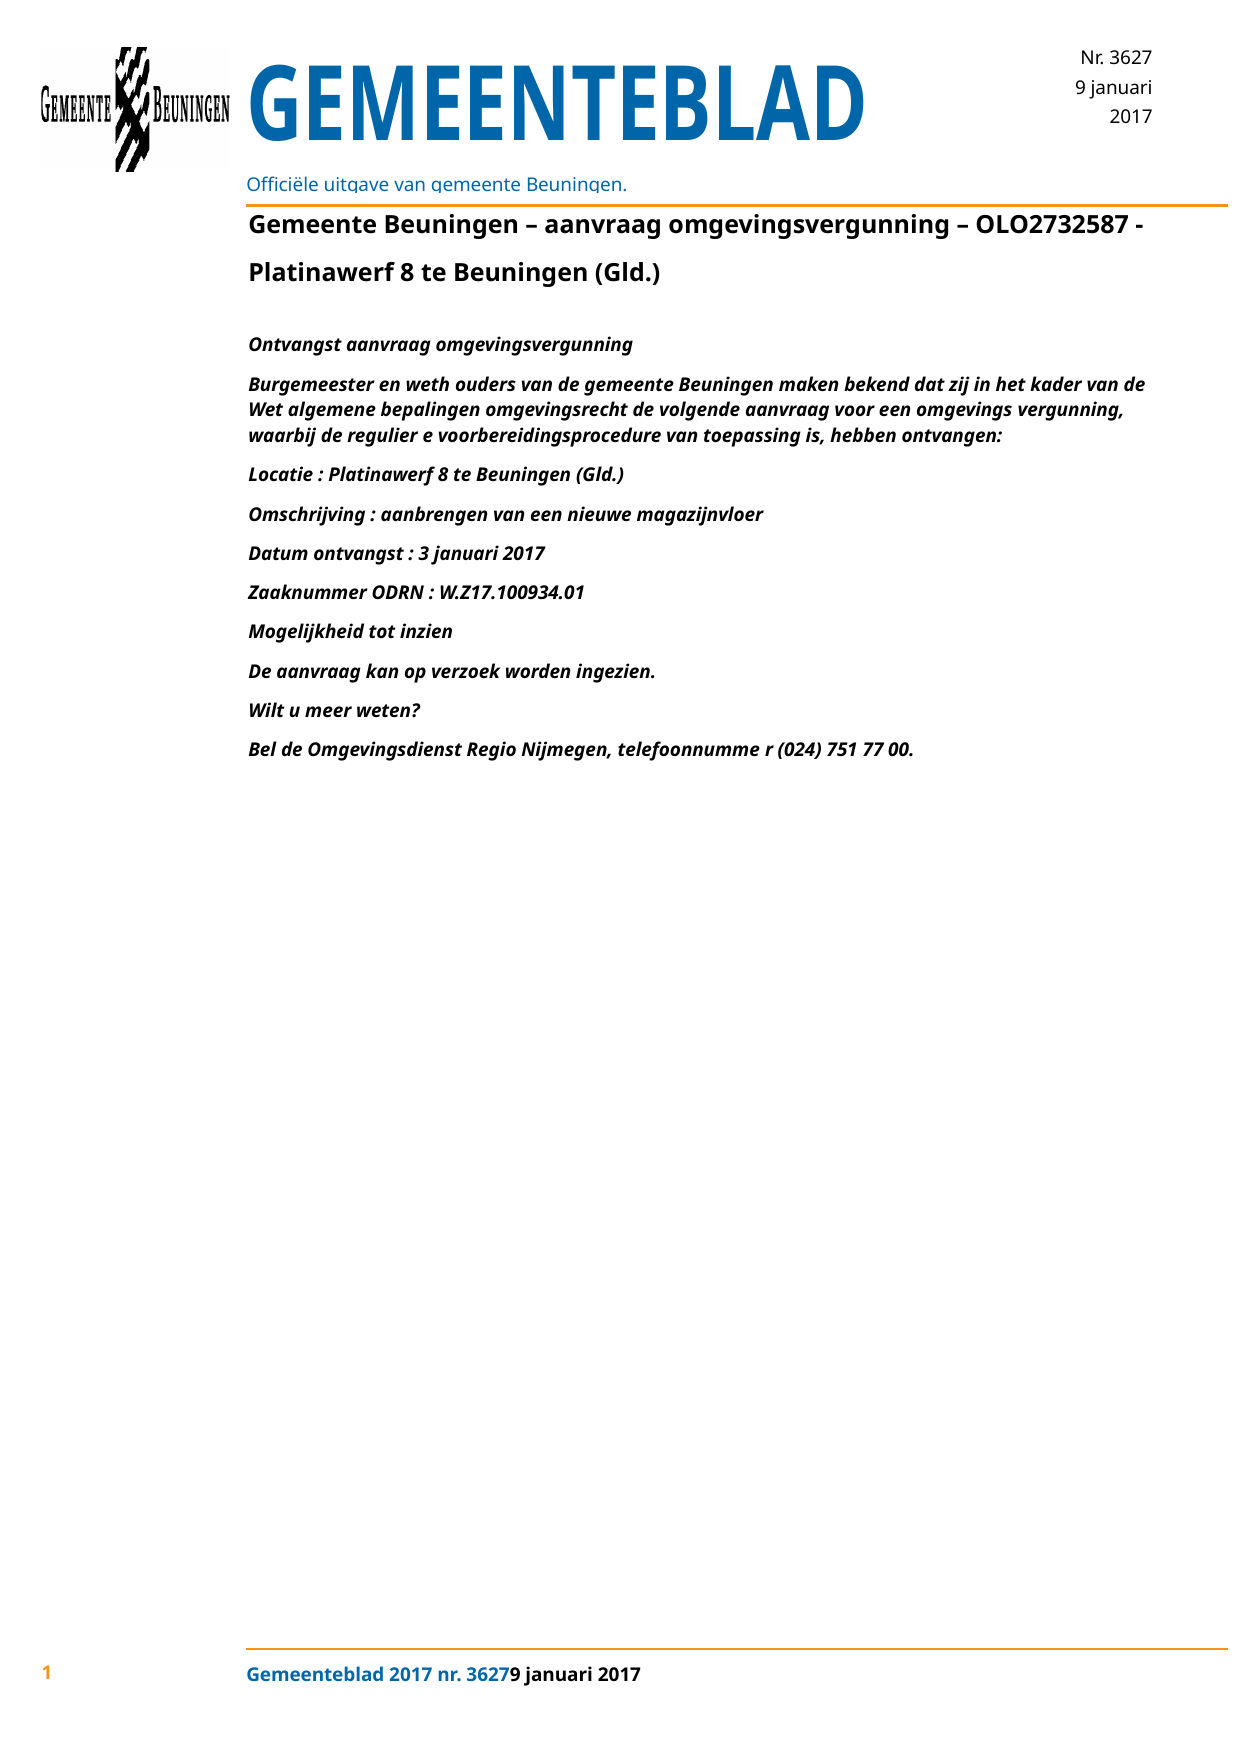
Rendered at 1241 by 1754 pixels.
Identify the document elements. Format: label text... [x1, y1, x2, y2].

text Omschrijving : aanbrengen van een nieuwe magazijnvloer [248, 501, 1152, 526]
text Ontvangst aanvraag omgevingsvergunning [248, 331, 1152, 357]
text Locatie : Platinawerf 8 te Beuningen (Gld.) [248, 461, 1152, 487]
text Bel de Omgevingsdienst Regio Nijmegen, telefoonnumme r (024) 751 77 00. [248, 736, 1152, 762]
picture [41, 47, 231, 172]
text Zaaknummer ODRN : W.Z17.100934.01 [248, 579, 1152, 605]
text Mogelijkheid tot inzien [248, 618, 1152, 644]
text Datum ontvangst : 3 januari 2017 [248, 540, 1152, 566]
text Gemeente Beuningen – aanvraag omgevingsvergunning – OLO2732587 - Platinawerf 8 te Beuningen (Gld.) [248, 207, 1152, 288]
text Wilt u meer weten? [248, 697, 1152, 723]
text De aanvraag kan op verzoek worden ingezien. [248, 658, 1152, 683]
text Burgemeester en weth ouders van de gemeente Beuningen maken bekend dat zij in het kader van de Wet algemene bepalingen omgevingsrecht de volgende aanvraag voor een omgevings vergunning, waarbij de regulier e voorbereidingsprocedure van toepassing is, hebben ontvangen: [248, 371, 1152, 448]
